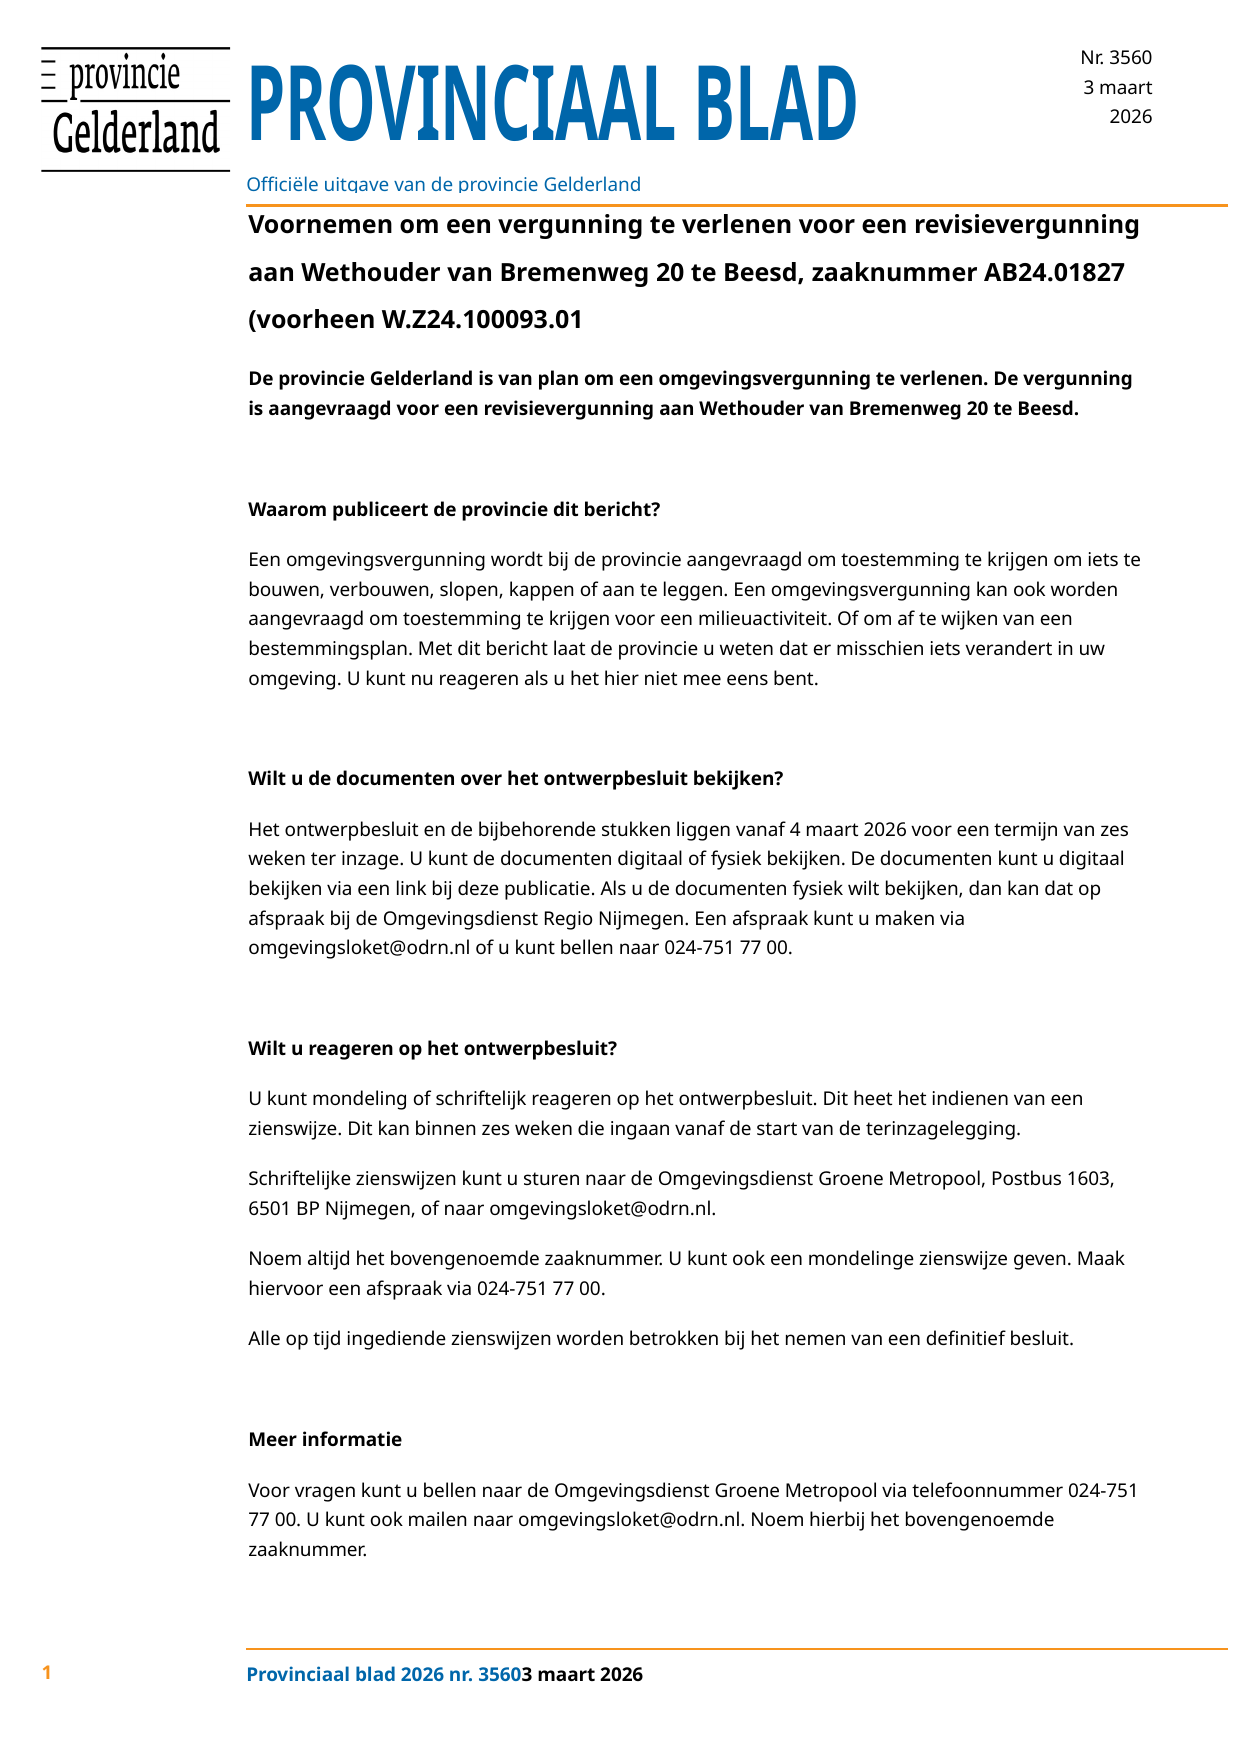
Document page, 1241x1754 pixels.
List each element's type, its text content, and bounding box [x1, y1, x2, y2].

picture [41, 47, 231, 172]
text Waarom publiceert de provincie dit bericht? [248, 496, 1152, 522]
text Noem altijd het bovengenoemde zaaknummer. U kunt ook een mondelinge zienswijze geven. Maak hiervoor een afspraak via 024-751 77 00. [248, 1246, 1152, 1301]
text Een omgevingsvergunning wordt bij de provincie aangevraagd om toestemming te krijgen om iets te bouwen, verbouwen, slopen, kappen of aan te leggen. Een omgevingsvergunning kan ook worden aangevraagd om toestemming te krijgen voor een milieuactiviteit. Of om af te wijken van een bestemmingsplan. Met dit bericht laat de provincie u weten dat er misschien iets verandert in uw omgeving. U kunt nu reageren als u het hier niet mee eens bent. [248, 546, 1152, 690]
text Wilt u reageren op het ontwerpbesluit? [248, 1035, 1152, 1061]
text Alle op tijd ingediende zienswijzen worden betrokken bij het nemen van een definitief besluit. [248, 1326, 1152, 1351]
text Het ontwerpbesluit en de bijbehorende stukken liggen vanaf 4 maart 2026 voor een termijn van zes weken ter inzage. U kunt de documenten digitaal of fysiek bekijken. De documenten kunt u digitaal bekijken via een link bij deze publicatie. Als u de documenten fysiek wilt bekijken, dan kan dat op afspraak bij de Omgevingsdienst Regio Nijmegen. Een afspraak kunt u maken via omgevingsloket@odrn.nl of u kunt bellen naar 024-751 77 00. [248, 816, 1152, 960]
text Wilt u de documenten over het ontwerpbesluit bekijken? [248, 766, 1152, 791]
text U kunt mondeling of schriftelijk reageren op het ontwerpbesluit. Dit heet het indienen van een zienswijze. Dit kan binnen zes weken die ingaan vanaf de start van de terinzagelegging. [248, 1086, 1152, 1141]
text Voornemen om een vergunning te verlenen voor een revisievergunning aan Wethouder van Bremenweg 20 te Beesd, zaaknummer AB24.01827 (voorheen W.Z24.100093.01 [248, 207, 1152, 336]
text Voor vragen kunt u bellen naar de Omgevingsdienst Groene Metropool via telefoonnummer 024-751 77 00. U kunt ook mailen naar omgevingsloket@odrn.nl. Noem hierbij het bovengenoemde zaaknummer. [248, 1477, 1152, 1562]
text De provincie Gelderland is van plan om een omgevingsvergunning te verlenen. De vergunning is aangevraagd voor een revisievergunning aan Wethouder van Bremenweg 20 te Beesd. [248, 366, 1152, 421]
text Schriftelijke zienswijzen kunt u sturen naar de Omgevingsdienst Groene Metropool, Postbus 1603, 6501 BP Nijmegen, of naar omgevingsloket@odrn.nl. [248, 1166, 1152, 1221]
text Meer informatie [248, 1426, 1152, 1452]
